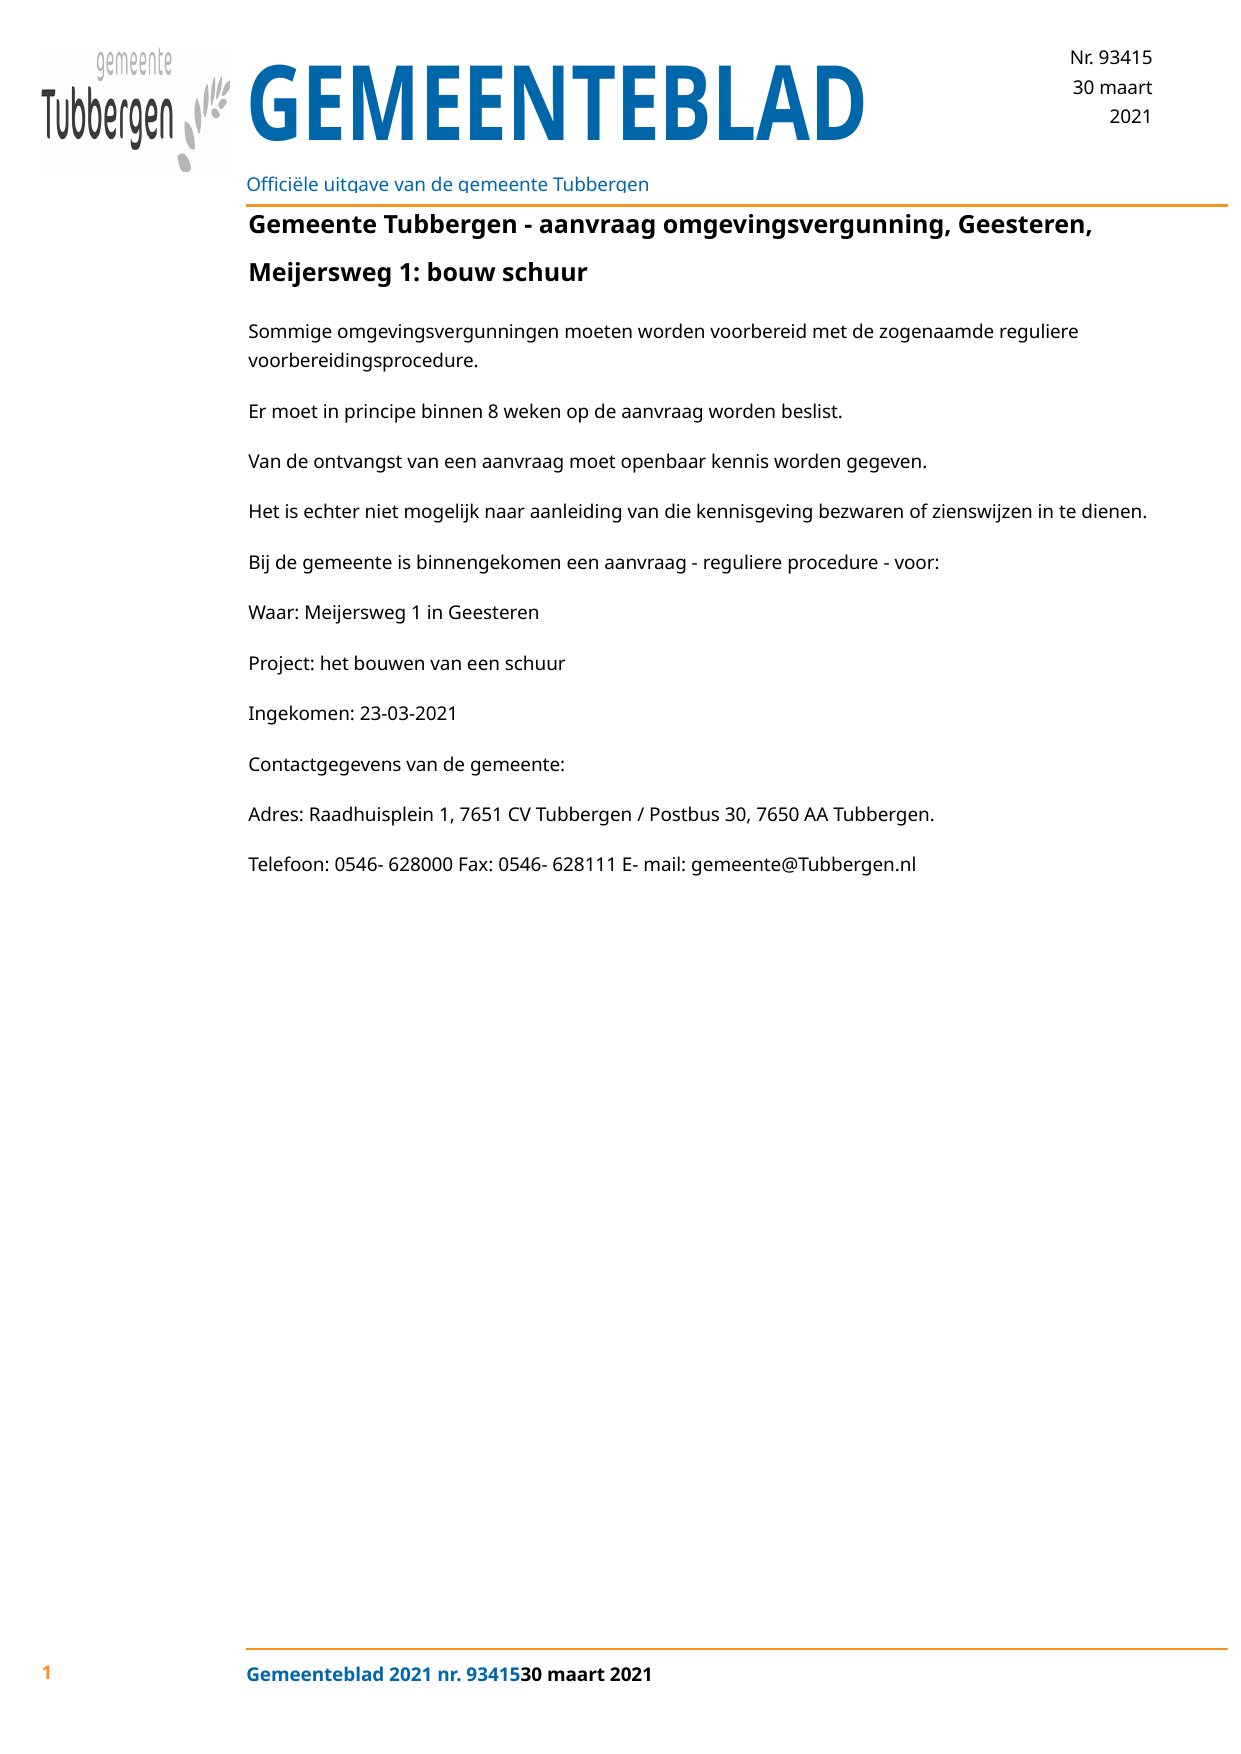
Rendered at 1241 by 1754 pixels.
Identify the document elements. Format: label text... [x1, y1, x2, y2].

text Adres: Raadhuisplein 1, 7651 CV Tubbergen / Postbus 30, 7650 AA Tubbergen. [248, 801, 1152, 827]
text Contactgegevens van de gemeente: [248, 751, 1152, 777]
text Waar: Meijersweg 1 in Geesteren [248, 599, 1152, 625]
text Telefoon: 0546- 628000 Fax: 0546- 628111 E- mail: gemeente@Tubbergen.nl [248, 852, 1152, 877]
text Er moet in principe binnen 8 weken op de aanvraag worden beslist. [248, 398, 1152, 424]
text Bij de gemeente is binnengekomen een aanvraag - reguliere procedure - voor: [248, 549, 1152, 575]
text Van de ontvangst van een aanvraag moet openbaar kennis worden gegeven. [248, 448, 1152, 474]
text Gemeente Tubbergen - aanvraag omgevingsvergunning, Geesteren, Meijersweg 1: bouw schuur [248, 207, 1152, 288]
picture [41, 47, 231, 172]
text Project: het bouwen van een schuur [248, 650, 1152, 676]
text Ingekomen: 23-03-2021 [248, 700, 1152, 726]
text Het is echter niet mogelijk naar aanleiding van die kennisgeving bezwaren of zienswijzen in te dienen. [248, 499, 1152, 524]
text Sommige omgevingsvergunningen moeten worden voorbereid met de zogenaamde reguliere voorbereidingsprocedure. [248, 318, 1152, 373]
